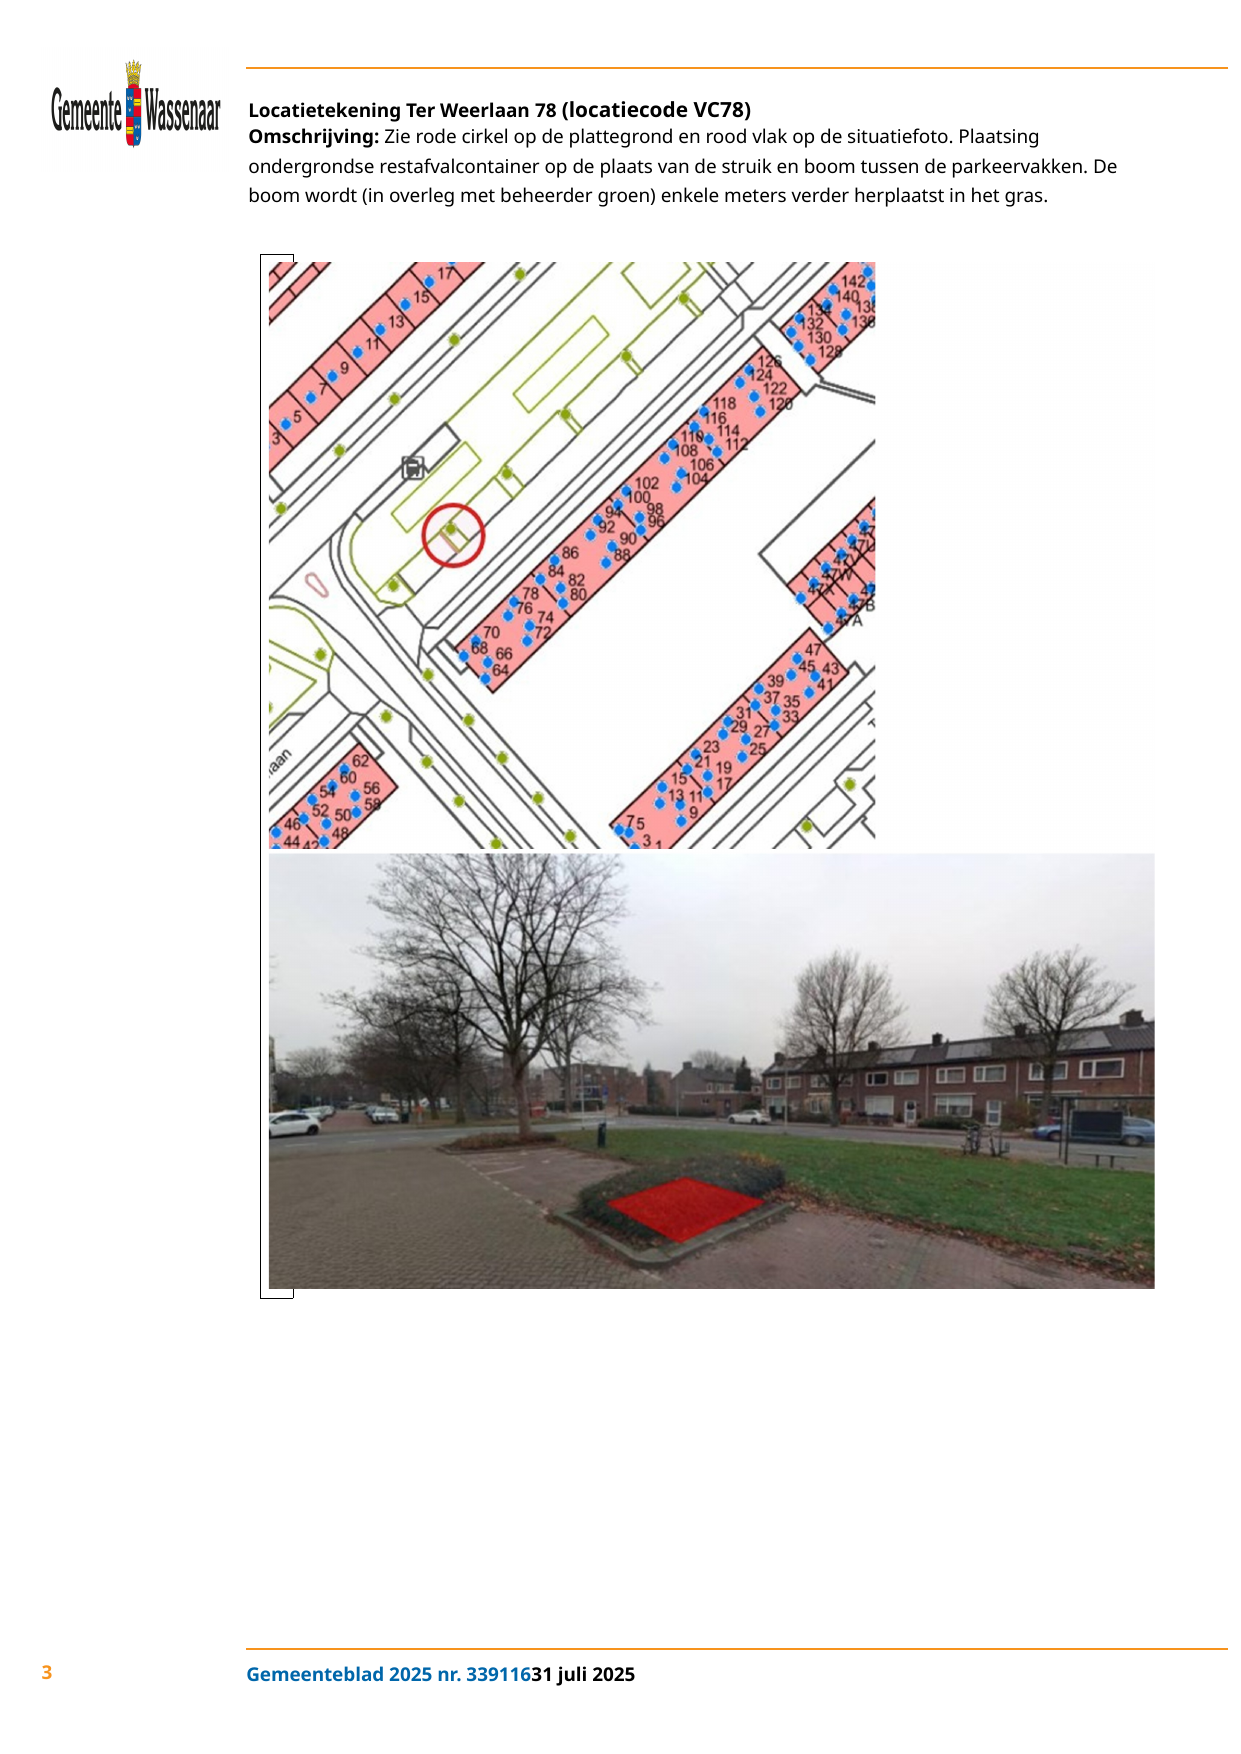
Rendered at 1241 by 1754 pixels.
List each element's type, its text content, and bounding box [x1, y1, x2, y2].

picture [268, 262, 1155, 1289]
text Omschrijving: Zie rode cirkel op de plattegrond en rood vlak op de situatiefoto. Plaatsing ondergrondse restafvalcontainer op de plaats van de struik en boom tussen de parkeervakken. De boom wordt (in overleg met beheerder groen) enkele meters verder herplaatst in het gras. [248, 123, 1152, 208]
text Locatietekening Ter Weerlaan 78 (locatiecode VC78) [248, 95, 1152, 123]
picture [41, 47, 231, 172]
